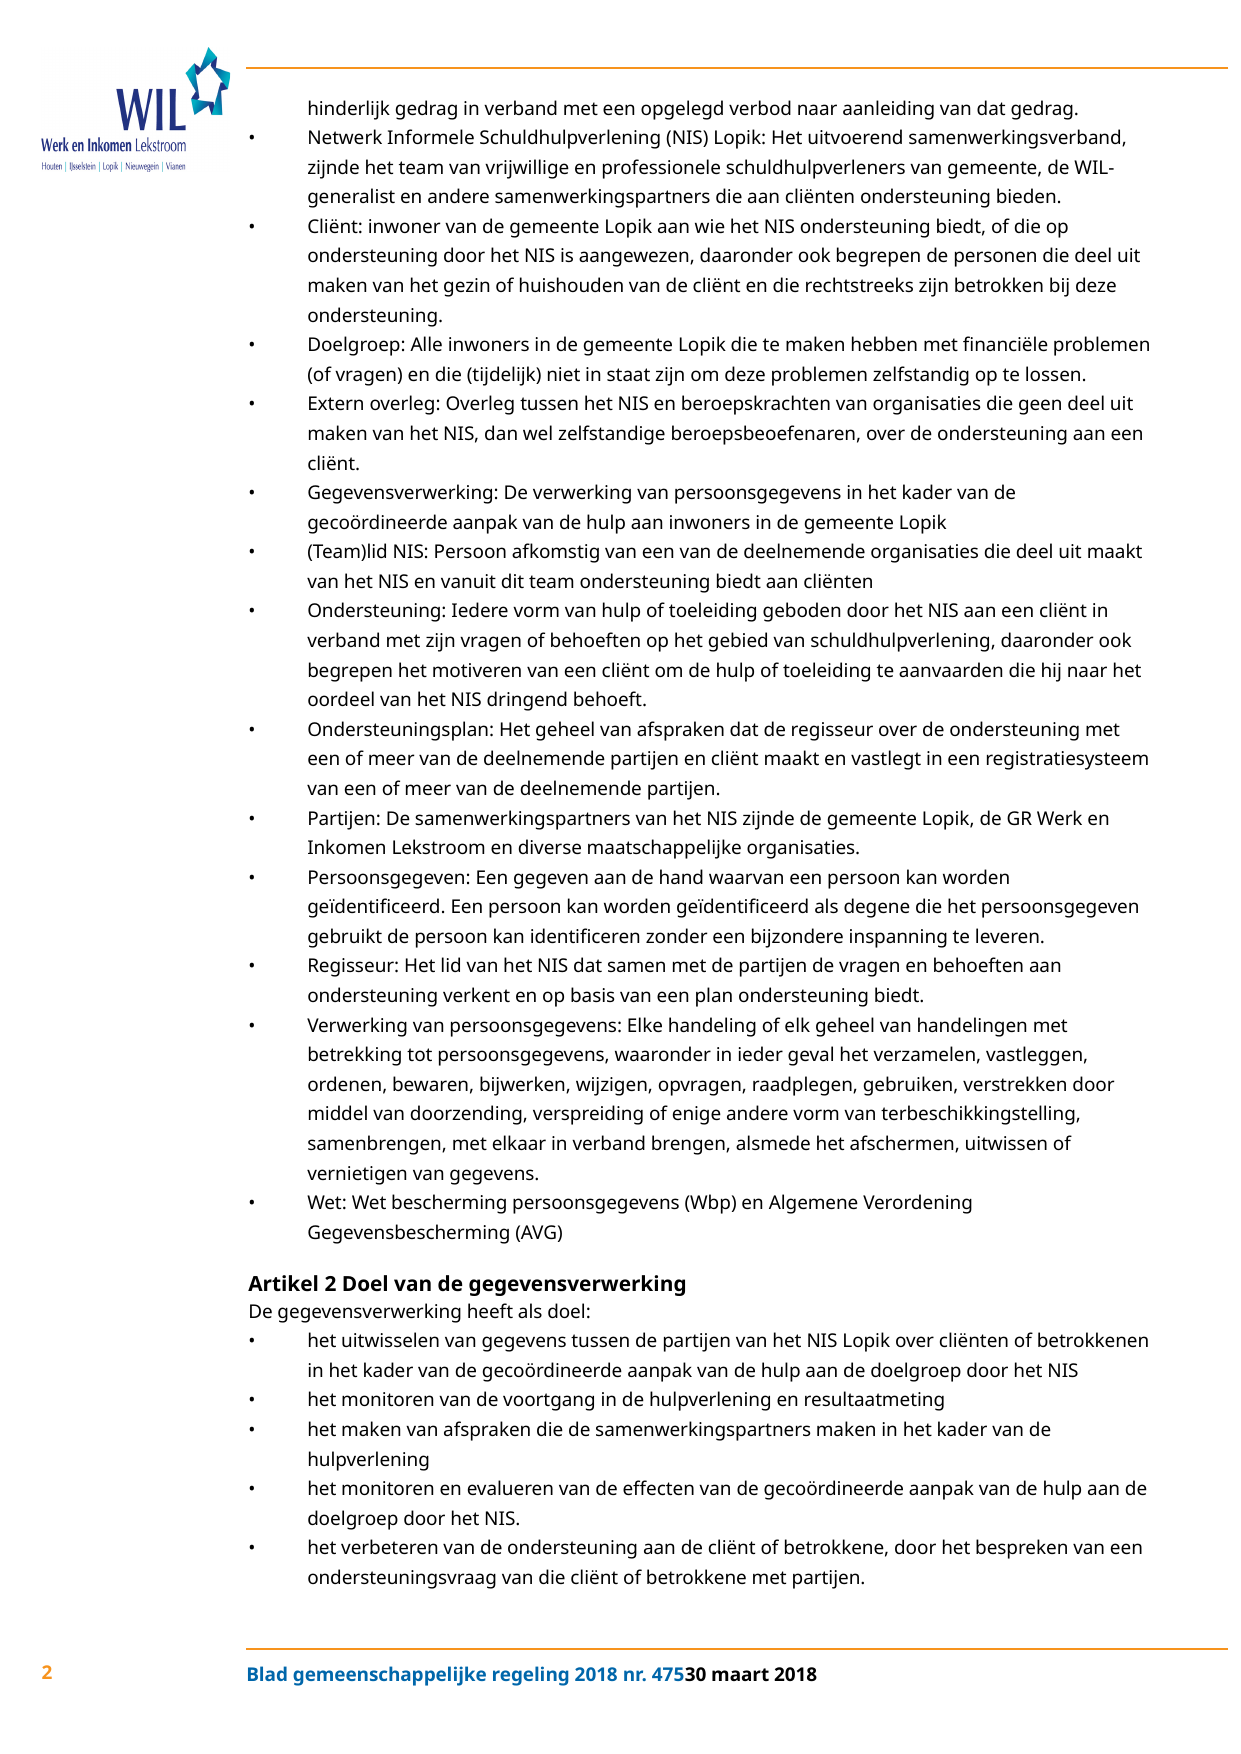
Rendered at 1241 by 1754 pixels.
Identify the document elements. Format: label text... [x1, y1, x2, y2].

list Netwerk Informele Schuldhulpverlening (NIS) Lopik: Het uitvoerend samenwerkingsverband, zijnde het team van vrijwillige en professionele schuldhulpverleners van gemeente, de WIL-generalist en andere samenwerkingspartners die aan cliënten ondersteuning bieden. [248, 124, 1152, 209]
list Extern overleg: Overleg tussen het NIS en beroepskrachten van organisaties die geen deel uit maken van het NIS, dan wel zelfstandige beroepsbeoefenaren, over de ondersteuning aan een cliënt. [248, 391, 1152, 476]
list Ondersteuning: Iedere vorm van hulp of toeleiding geboden door het NIS aan een cliënt in verband met zijn vragen of behoeften op het gebied van schuldhulpverlening, daaronder ook begrepen het motiveren van een cliënt om de hulp of toeleiding te aanvaarden die hij naar het oordeel van het NIS dringend behoeft. [248, 598, 1152, 712]
list Persoonsgegeven: Een gegeven aan de hand waarvan een persoon kan worden geïdentificeerd. Een persoon kan worden geïdentificeerd als degene die het persoonsgegeven gebruikt de persoon kan identificeren zonder een bijzondere inspanning te leveren. [248, 864, 1152, 949]
list (Team)lid NIS: Persoon afkomstig van een van de deelnemende organisaties die deel uit maakt van het NIS en vanuit dit team ondersteuning biedt aan cliënten [248, 538, 1152, 594]
list Partijen: De samenwerkingspartners van het NIS zijnde de gemeente Lopik, de GR Werk en Inkomen Lekstroom en diverse maatschappelijke organisaties. [248, 805, 1152, 860]
list hinderlijk gedrag in verband met een opgelegd verbod naar aanleiding van dat gedrag. [248, 95, 1152, 121]
text De gegevensverwerking heeft als doel: [248, 1298, 1152, 1323]
list het monitoren en evalueren van de effecten van de gecoördineerde aanpak van de hulp aan de doelgroep door het NIS. [248, 1475, 1152, 1531]
list Verwerking van persoonsgegevens: Elke handeling of elk geheel van handelingen met betrekking tot persoonsgegevens, waaronder in ieder geval het verzamelen, vastleggen, ordenen, bewaren, bijwerken, wijzigen, opvragen, raadplegen, gebruiken, verstrekken door middel van doorzending, verspreiding of enige andere vorm van terbeschikkingstelling, samenbrengen, met elkaar in verband brengen, alsmede het afschermen, uitwissen of vernietigen van gegevens. [248, 1012, 1152, 1186]
list het maken van afspraken die de samenwerkingspartners maken in het kader van de hulpverlening [248, 1416, 1152, 1471]
list het monitoren van de voortgang in de hulpverlening en resultaatmeting [248, 1387, 1152, 1412]
list het uitwisselen van gegevens tussen de partijen van het NIS Lopik over cliënten of betrokkenen in het kader van de gecoördineerde aanpak van de hulp aan de doelgroep door het NIS [248, 1327, 1152, 1383]
text Artikel 2 Doel van de gegevensverwerking [248, 1269, 1152, 1298]
list het verbeteren van de ondersteuning aan de cliënt of betrokkene, door het bespreken van een ondersteuningsvraag van die cliënt of betrokkene met partijen. [248, 1534, 1152, 1590]
list Wet: Wet bescherming persoonsgegevens (Wbp) en Algemene Verordening Gegevensbescherming (AVG) [248, 1189, 1152, 1245]
list Ondersteuningsplan: Het geheel van afspraken dat de regisseur over de ondersteuning met een of meer van de deelnemende partijen en cliënt maakt en vastlegt in een registratiesysteem van een of meer van de deelnemende partijen. [248, 716, 1152, 801]
list Doelgroep: Alle inwoners in de gemeente Lopik die te maken hebben met financiële problemen (of vragen) en die (tijdelijk) niet in staat zijn om deze problemen zelfstandig op te lossen. [248, 331, 1152, 387]
list Cliënt: inwoner van de gemeente Lopik aan wie het NIS ondersteuning biedt, of die op ondersteuning door het NIS is aangewezen, daaronder ook begrepen de personen die deel uit maken van het gezin of huishouden van de cliënt en die rechtstreeks zijn betrokken bij deze ondersteuning. [248, 213, 1152, 328]
list Regisseur: Het lid van het NIS dat samen met de partijen de vragen en behoeften aan ondersteuning verkent en op basis van een plan ondersteuning biedt. [248, 953, 1152, 1008]
picture [41, 47, 231, 172]
list Gegevensverwerking: De verwerking van persoonsgegevens in het kader van de gecoördineerde aanpak van de hulp aan inwoners in de gemeente Lopik [248, 479, 1152, 535]
